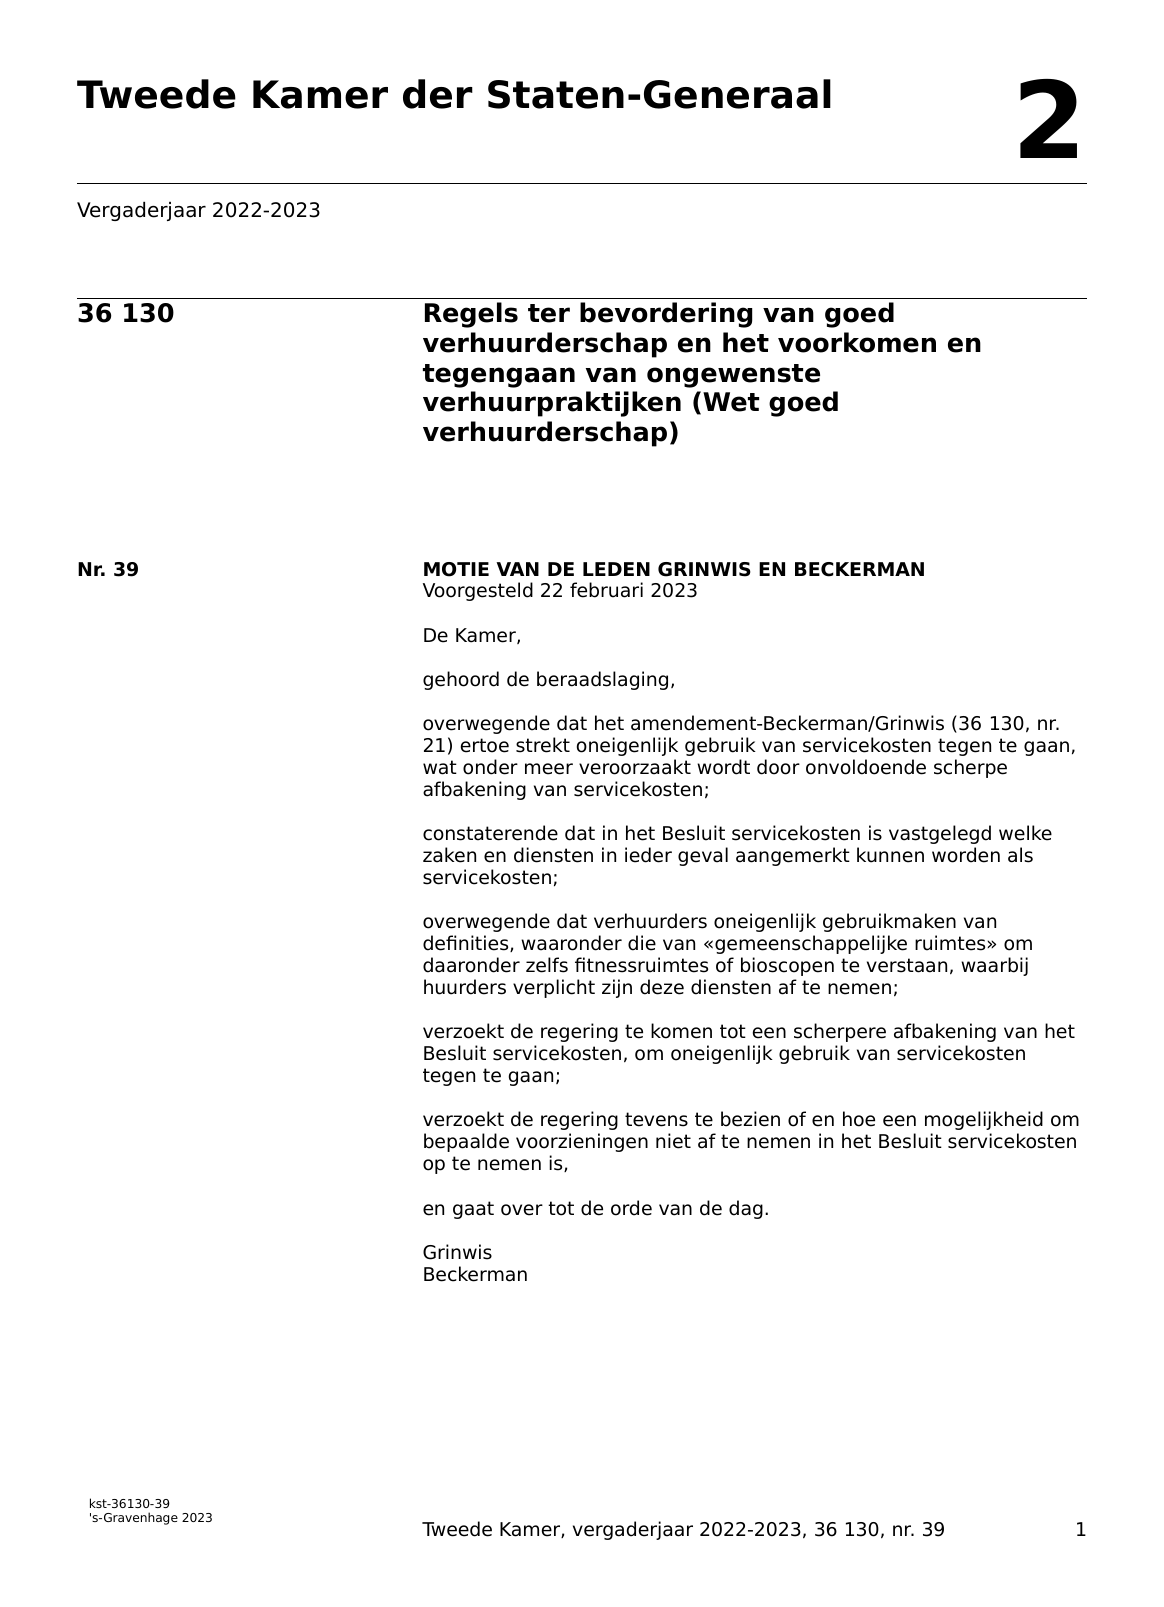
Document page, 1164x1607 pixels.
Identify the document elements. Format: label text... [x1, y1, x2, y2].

text overwegende dat het amendement-Beckerman/Grinwis (36 130, nr. 21) ertoe strekt oneigenlijk gebruik van servicekosten tegen te gaan, wat onder meer veroorzaakt wordt door onvoldoende scherpe afbakening van servicekosten; [422, 713, 1087, 801]
text overwegende dat verhuurders oneigenlijk gebruikmaken van definities, waaronder die van «gemeenschappelijke ruimtes» om daaronder zelfs fitnessruimtes of bioscopen te verstaan, waarbij huurders verplicht zijn deze diensten af te nemen; [422, 911, 1087, 999]
text Grinwis [422, 1242, 1087, 1264]
text en gaat over tot de orde van de dag. [422, 1197, 1087, 1219]
table_header Tweede Kamer der Staten-Generaal [77, 59, 886, 183]
text De Kamer, [422, 624, 1087, 647]
text constaterende dat in het Besluit servicekosten is vastgelegd welke zaken en diensten in ieder geval aangemerkt kunnen worden als servicekosten; [422, 823, 1087, 889]
text Voorgesteld 22 februari 2023 [422, 580, 1087, 602]
subtitle 36 130 Regels ter bevordering van goed verhuurderschap en het voorkomen en tegengaan van ongewenste verhuurpraktijken (Wet goed verhuurderschap) [77, 299, 1087, 447]
text verzoekt de regering te komen tot een scherpere afbakening van het Besluit servicekosten, om oneigenlijk gebruik van servicekosten tegen te gaan; [422, 1021, 1087, 1087]
text 's-Gravenhage 2023 [88, 1511, 323, 1525]
text verzoekt de regering tevens te bezien of en hoe een mogelijkheid om bepaalde voorzieningen niet af te nemen in het Besluit servicekosten op te nemen is, [422, 1109, 1087, 1175]
table_cell Vergaderjaar 2022-2023 [77, 184, 1087, 298]
text kst-36130-39 [88, 1497, 323, 1511]
subtitle Nr. 39 MOTIE VAN DE LEDEN GRINWIS EN BECKERMAN [77, 558, 1087, 580]
text Beckerman [422, 1264, 1087, 1286]
text gehoord de beraadslaging, [422, 669, 1087, 691]
table_header 2 [886, 59, 1087, 183]
